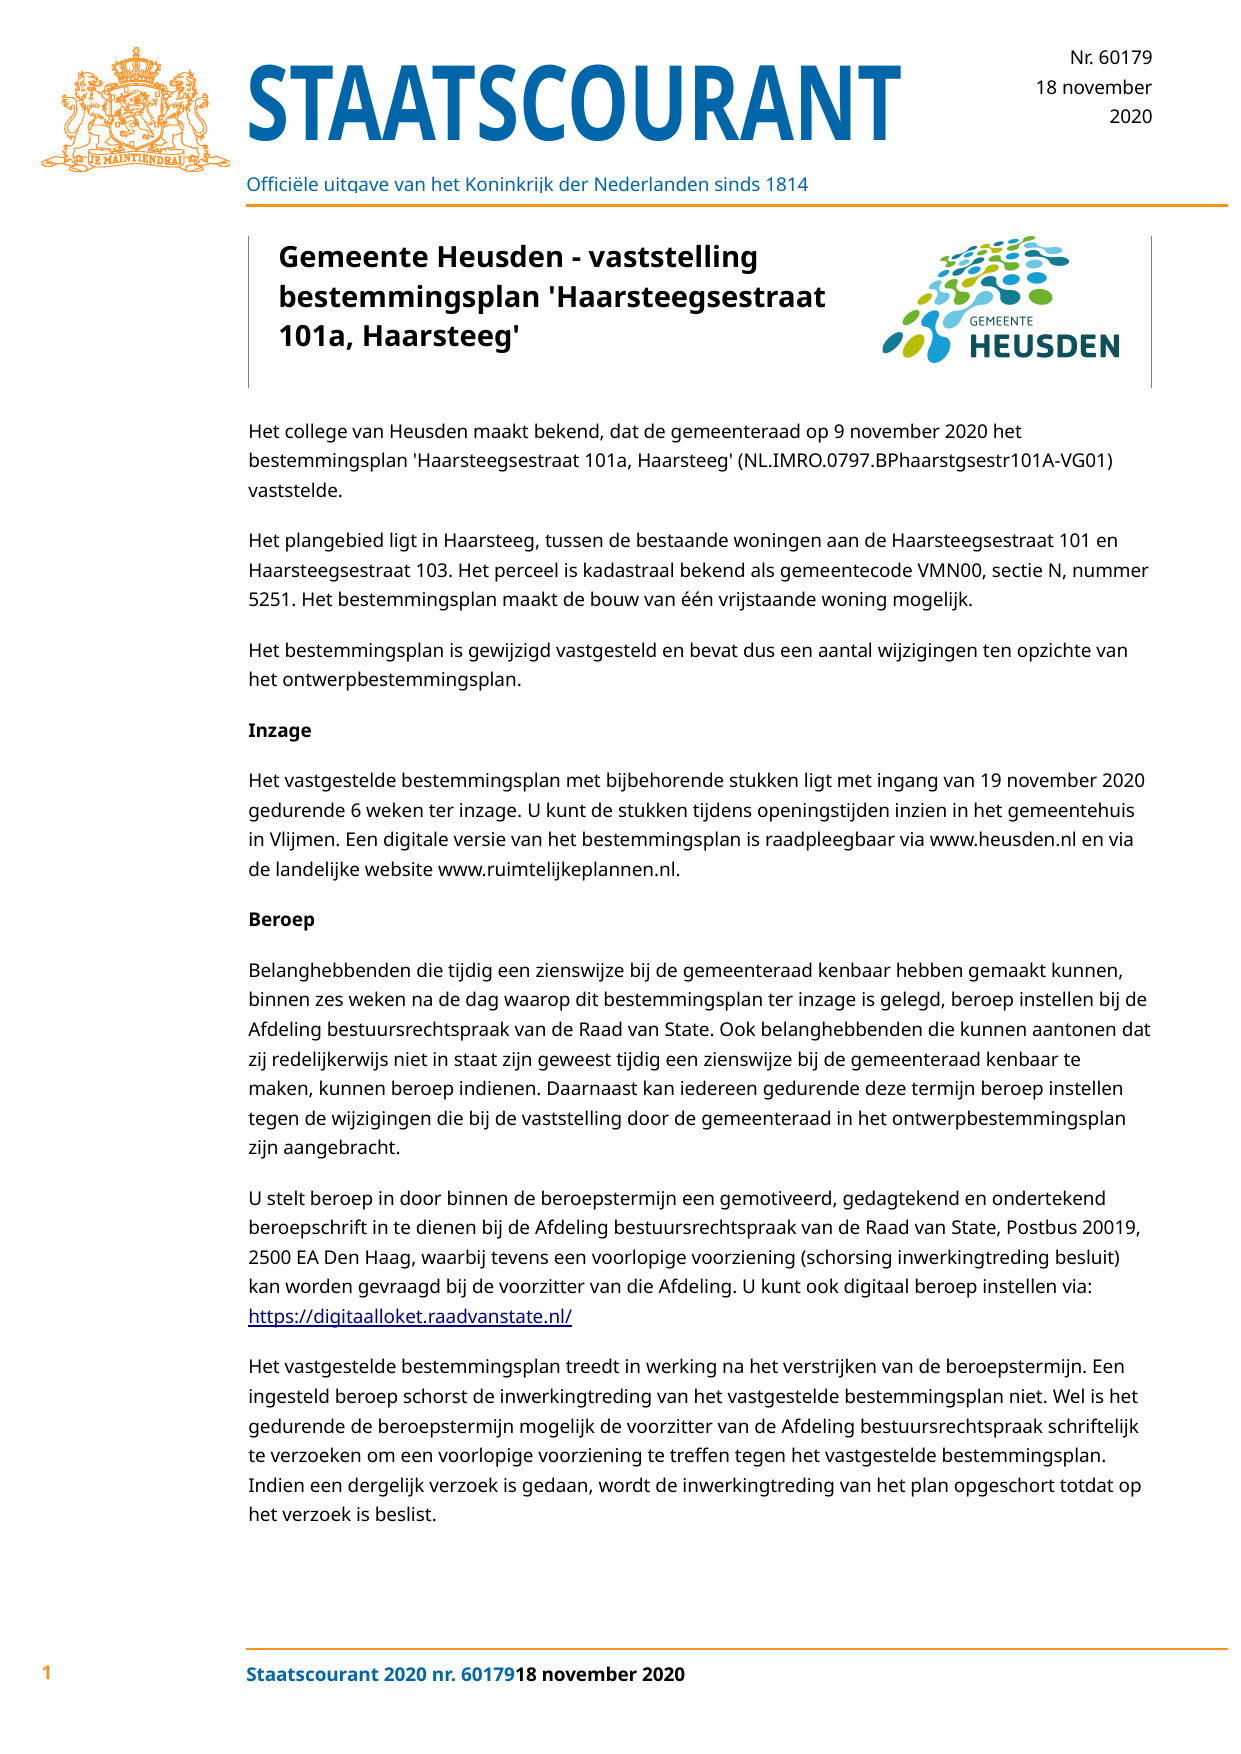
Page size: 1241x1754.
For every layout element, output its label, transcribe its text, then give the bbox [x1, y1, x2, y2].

text Het bestemmingsplan is gewijzigd vastgesteld en bevat dus een aantal wijzigingen ten opzichte van het ontwerpbestemmingsplan. [248, 637, 1152, 692]
text Het vastgestelde bestemmingsplan met bijbehorende stukken ligt met ingang van 19 november 2020 gedurende 6 weken ter inzage. U kunt de stukken tijdens openingstijden inzien in het gemeentehuis in Vlijmen. Een digitale versie van het bestemmingsplan is raadpleegbaar via www.heusden.nl en via de landelijke website www.ruimtelijkeplannen.nl. [248, 767, 1152, 882]
text Belanghebbenden die tijdig een zienswijze bij de gemeenteraad kenbaar hebben gemaakt kunnen, binnen zes weken na de dag waarop dit bestemmingsplan ter inzage is gelegd, beroep instellen bij de Afdeling bestuursrechtspraak van de Raad van State. Ook belanghebbenden die kunnen aantonen dat zij redelijkerwijs niet in staat zijn geweest tijdig een zienswijze bij de gemeenteraad kenbaar te maken, kunnen beroep indienen. Daarnaast kan iedereen gedurende deze termijn beroep instellen tegen de wijzigingen die bij de vaststelling door de gemeenteraad in het ontwerpbestemmingsplan zijn aangebracht. [248, 957, 1152, 1160]
text Het vastgestelde bestemmingsplan treedt in werking na het verstrijken van de beroepstermijn. Een ingesteld beroep schorst de inwerkingtreding van het vastgestelde bestemmingsplan niet. Wel is het gedurende de beroepstermijn mogelijk de voorzitter van de Afdeling bestuursrechtspraak schriftelijk te verzoeken om een voorlopige voorziening te treffen tegen het vastgestelde bestemmingsplan. Indien een dergelijk verzoek is gedaan, wordt de inwerkingtreding van het plan opgeschort totdat op het verzoek is beslist. [248, 1354, 1152, 1527]
text Inzage [248, 717, 1152, 743]
text U stelt beroep in door binnen de beroepstermijn een gemotiveerd, gedagtekend en ondertekend beroepschrift in te dienen bij de Afdeling bestuursrechtspraak van de Raad van State, Postbus 20019, 2500 EA Den Haag, waarbij tevens een voorlopige voorziening (schorsing inwerkingtreding besluit) kan worden gevraagd bij de voorzitter van die Afdeling. U kunt ook digitaal beroep instellen via: https://digitaalloket.raadvanstate.nl/ [248, 1185, 1152, 1329]
text Het plangebied ligt in Haarsteeg, tussen de bestaande woningen aan de Haarsteegsestraat 101 en Haarsteegsestraat 103. Het perceel is kadastraal bekend als gemeentecode VMN00, sectie N, nummer 5251. Het bestemmingsplan maakt de bouw van één vrijstaande woning mogelijk. [248, 527, 1152, 612]
picture [882, 236, 1119, 363]
table_header Gemeente Heusden - vaststelling bestemmingsplan 'Haarsteegsestraat 101a, Haarsteeg' [249, 236, 850, 388]
table_header [850, 236, 1151, 388]
text Het college van Heusden maakt bekend, dat de gemeenteraad op 9 november 2020 het bestemmingsplan 'Haarsteegsestraat 101a, Haarsteeg' (NL.IMRO.0797.BPhaarstgsestr101A-VG01) vaststelde. [248, 418, 1152, 503]
picture [41, 47, 231, 172]
text Beroep [248, 907, 1152, 932]
